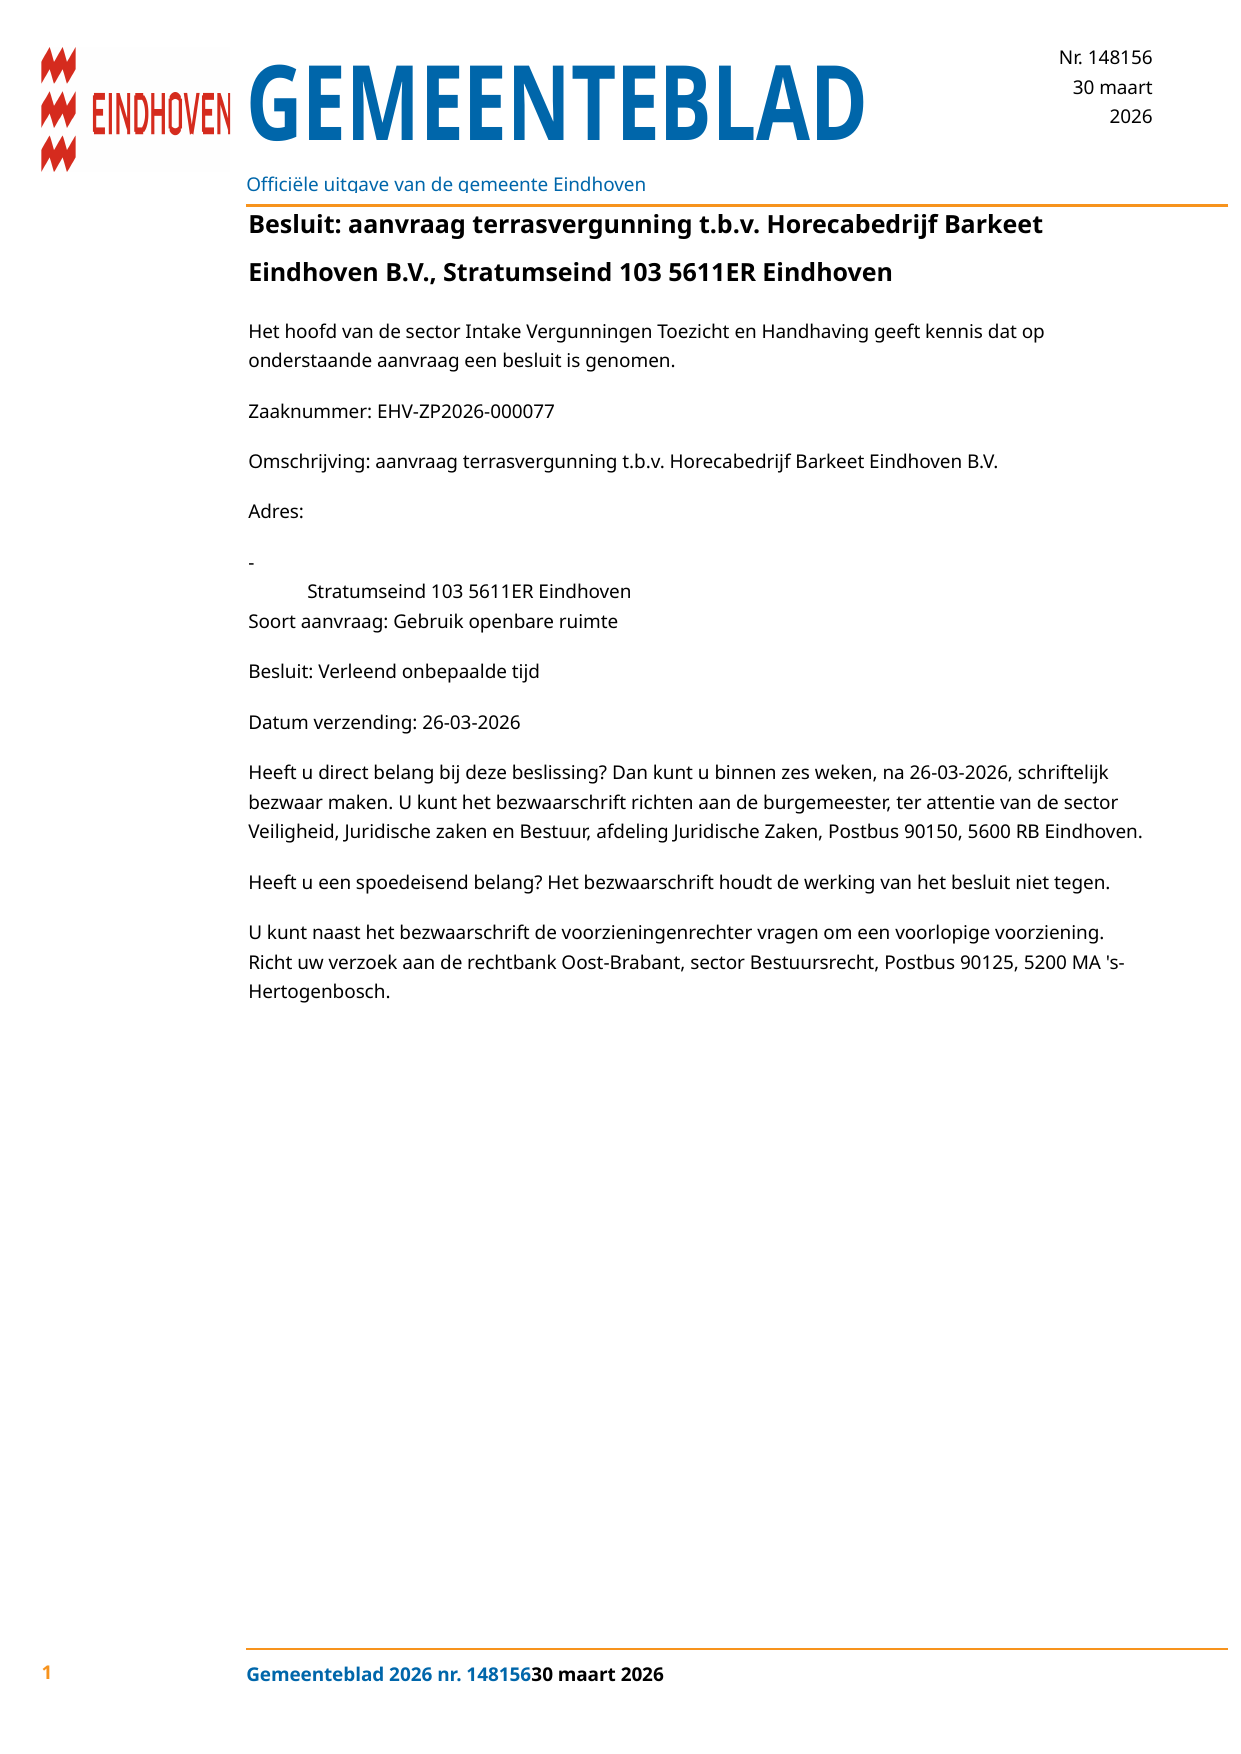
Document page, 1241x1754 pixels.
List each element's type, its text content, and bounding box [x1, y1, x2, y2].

text Besluit: Verleend onbepaalde tijd [248, 659, 1152, 684]
text Het hoofd van de sector Intake Vergunningen Toezicht en Handhaving geeft kennis dat op onderstaande aanvraag een besluit is genomen. [248, 318, 1152, 373]
list Stratumseind 103 5611ER Eindhoven [248, 579, 1152, 604]
text Heeft u een spoedeisend belang? Het bezwaarschrift houdt de werking van het besluit niet tegen. [248, 869, 1152, 895]
text Zaaknummer: EHV-ZP2026-000077 [248, 398, 1152, 424]
text U kunt naast het bezwaarschrift de voorzieningenrechter vragen om een voorlopige voorziening. Richt uw verzoek aan de rechtbank Oost-Brabant, sector Bestuursrecht, Postbus 90125, 5200 MA 's-Hertogenbosch. [248, 919, 1152, 1004]
picture [41, 47, 231, 172]
text Besluit: aanvraag terrasvergunning t.b.v. Horecabedrijf Barkeet Eindhoven B.V., Stratumseind 103 5611ER Eindhoven [248, 207, 1152, 288]
text Heeft u direct belang bij deze beslissing? Dan kunt u binnen zes weken, na 26-03-2026, schriftelijk bezwaar maken. U kunt het bezwaarschrift richten aan de burgemeester, ter attentie van de sector Veiligheid, Juridische zaken en Bestuur, afdeling Juridische Zaken, Postbus 90150, 5600 RB Eindhoven. [248, 759, 1152, 844]
text Adres: [248, 499, 1152, 524]
text Omschrijving: aanvraag terrasvergunning t.b.v. Horecabedrijf Barkeet Eindhoven B.V. [248, 448, 1152, 474]
text Datum verzending: 26-03-2026 [248, 709, 1152, 735]
text Soort aanvraag: Gebruik openbare ruimte [248, 608, 1152, 634]
